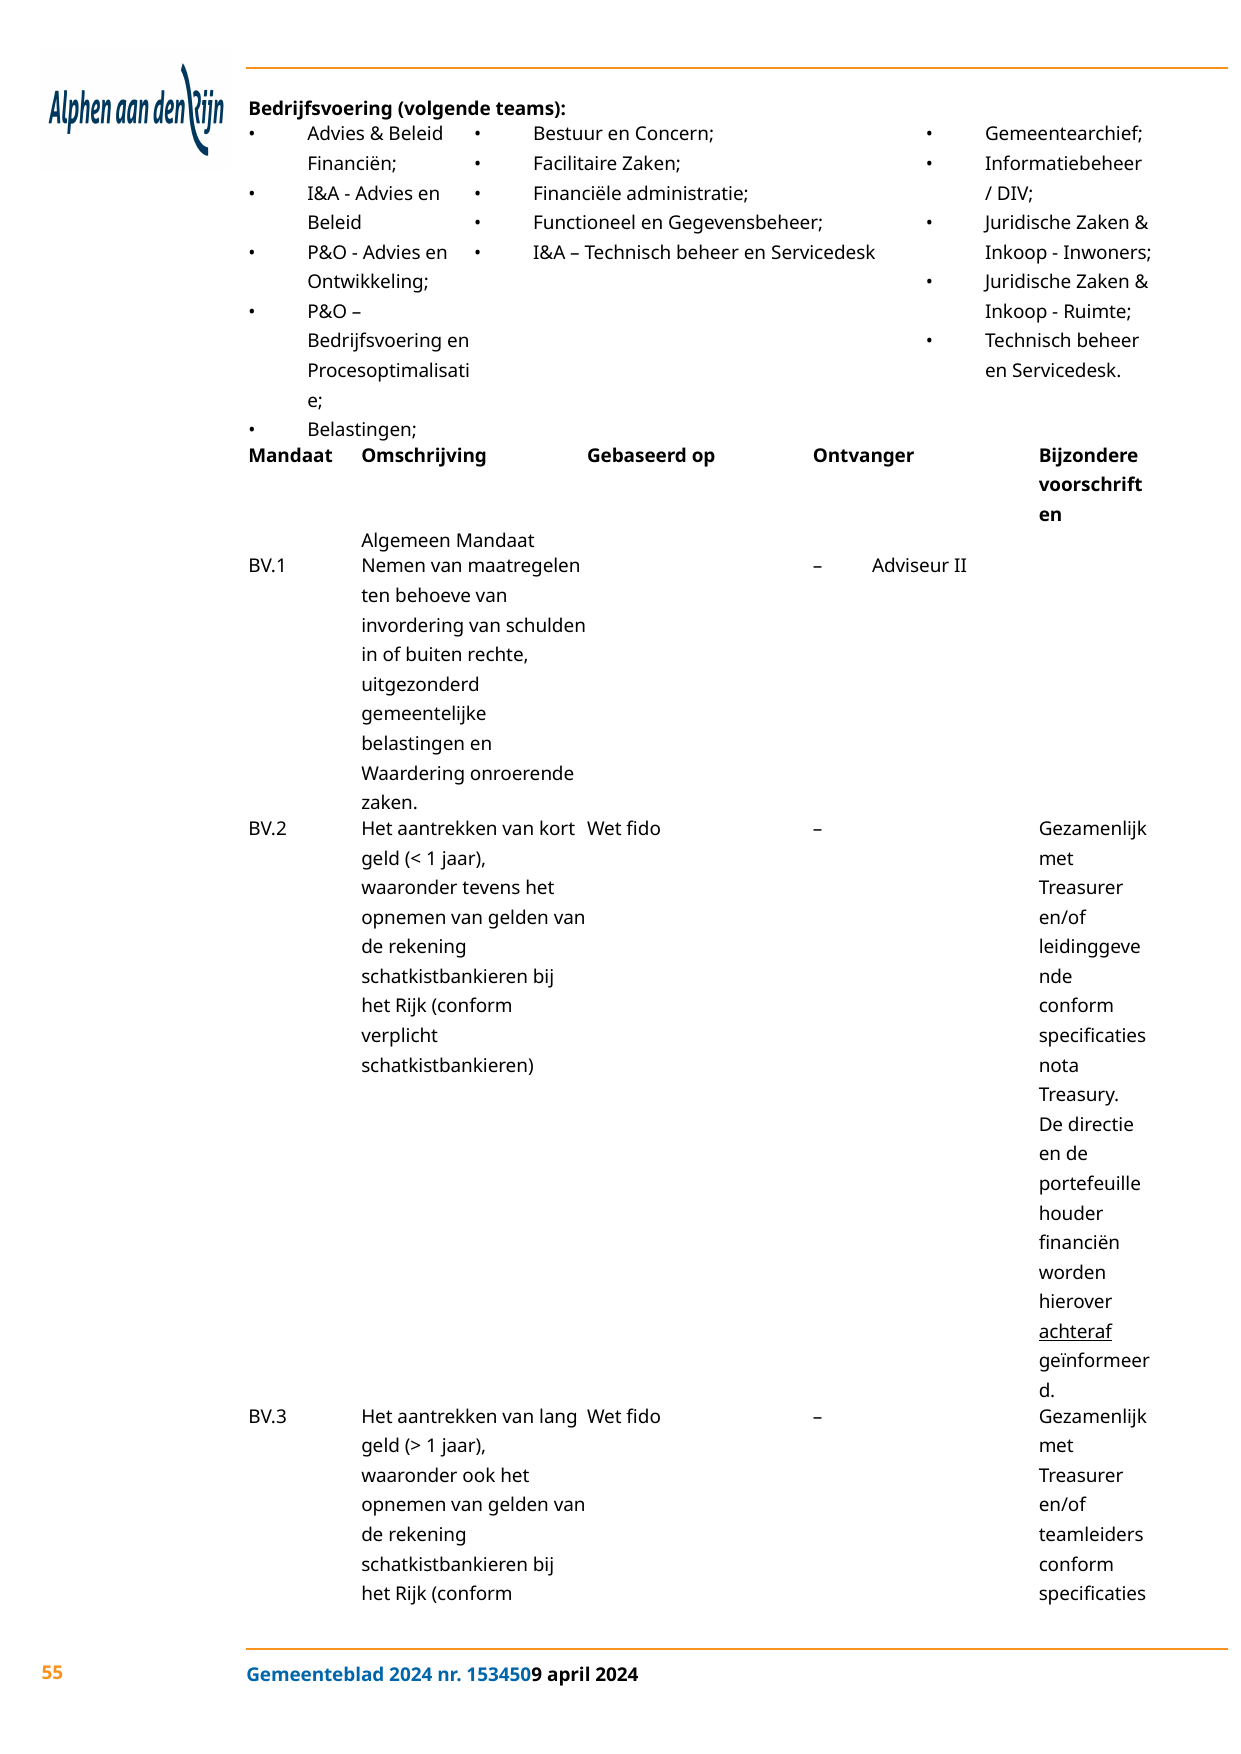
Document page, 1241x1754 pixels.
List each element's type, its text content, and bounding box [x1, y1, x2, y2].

table_cell Nemen van maatregelen ten behoeve van invordering van schulden in of buiten rechte, uitgezonderd gemeentelijke belastingen en Waardering onroerende zaken. [361, 553, 587, 815]
table_cell [813, 527, 1038, 553]
table_cell Gezamenlijk met Treasurer en/of teamleiders conform specificaties [1039, 1403, 1152, 1606]
table_cell [1039, 527, 1152, 553]
picture [41, 47, 231, 172]
table_cell [813, 815, 1038, 1403]
table_cell [1039, 553, 1152, 815]
table_cell [248, 527, 361, 553]
table_cell BV.2 [248, 815, 361, 1403]
table_cell BV.1 [248, 553, 361, 815]
table_cell Gezamenlijk met Treasurer en/of leidinggevende conform specificaties nota Treasury. De directie en de portefeuillehouder financiën worden hierover achteraf geïnformeerd. [1039, 815, 1152, 1403]
table_header Bedrijfsvoering (volgende teams): [248, 95, 700, 121]
table_cell Het aantrekken van lang geld (> 1 jaar), waaronder ook het opnemen van gelden van de rekening schatkistbankieren bij het Rijk (conform [361, 1403, 587, 1606]
table_cell BV.3 [248, 1403, 361, 1606]
table_cell Gebaseerd op [587, 442, 813, 527]
table_cell [587, 527, 813, 553]
table_cell Ontvanger [813, 442, 1038, 527]
table_cell Advies & Beleid Financiën; I&A - Advies en Beleid P&O - Advies en Ontwikkeling; P&O – Bedrijfsvoering en Procesoptimalisatie; Belastingen; [248, 121, 474, 442]
table_cell Wet fido [587, 815, 813, 1403]
table_cell [813, 1403, 1038, 1606]
table_cell Adviseur II [813, 553, 1038, 815]
table_cell Bijzondere voorschriften [1039, 442, 1152, 527]
table_cell Algemeen Mandaat [361, 527, 587, 553]
table_cell Mandaat [248, 442, 361, 527]
table_cell [587, 553, 813, 815]
table_cell Omschrijving [361, 442, 587, 527]
table_cell Het aantrekken van kort geld (< 1 jaar), waaronder tevens het opnemen van gelden van de rekening schatkistbankieren bij het Rijk (conform verplicht schatkistbankieren) [361, 815, 587, 1403]
table_cell Gemeentearchief; Informatiebeheer / DIV; Juridische Zaken & Inkoop - Inwoners; Juridische Zaken & Inkoop - Ruimte; Technisch beheer en Servicedesk. [926, 121, 1152, 442]
table_header [700, 95, 1152, 121]
table_cell Wet fido [587, 1403, 813, 1606]
table_cell Bestuur en Concern; Facilitaire Zaken; Financiële administratie; Functioneel en Gegevensbeheer; I&A – Technisch beheer en Servicedesk [474, 121, 926, 442]
